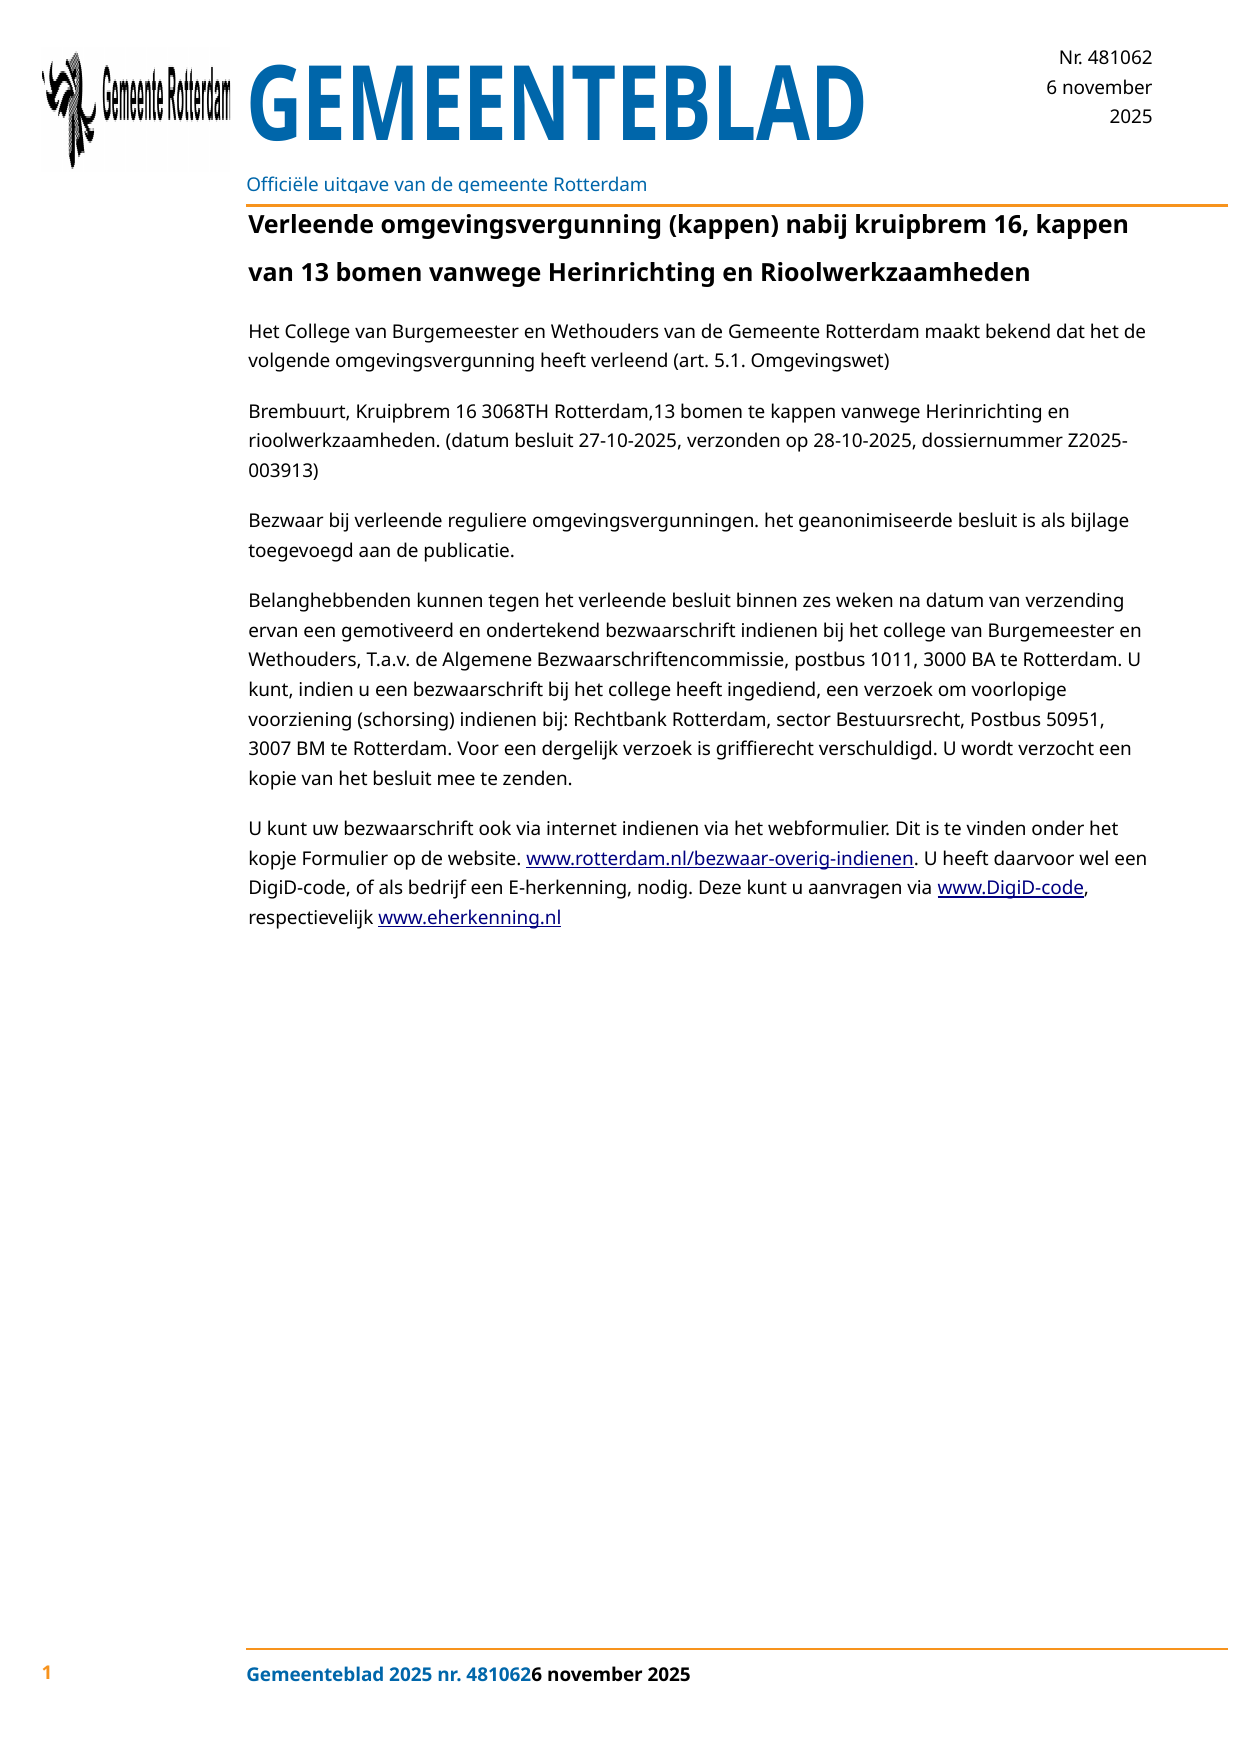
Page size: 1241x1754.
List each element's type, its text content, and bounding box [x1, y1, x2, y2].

text Brembuurt, Kruipbrem 16 3068TH Rotterdam,13 bomen te kappen vanwege Herinrichting en rioolwerkzaamheden. (datum besluit 27-10-2025, verzonden op 28-10-2025, dossiernummer Z2025-003913) [248, 398, 1152, 483]
text Verleende omgevingsvergunning (kappen) nabij kruipbrem 16, kappen van 13 bomen vanwege Herinrichting en Rioolwerkzaamheden [248, 207, 1152, 288]
text Belanghebbenden kunnen tegen het verleende besluit binnen zes weken na datum van verzending ervan een gemotiveerd en ondertekend bezwaarschrift indienen bij het college van Burgemeester en Wethouders, T.a.v. de Algemene Bezwaarschriftencommissie, postbus 1011, 3000 BA te Rotterdam. U kunt, indien u een bezwaarschrift bij het college heeft ingediend, een verzoek om voorlopige voorziening (schorsing) indienen bij: Rechtbank Rotterdam, sector Bestuursrecht, Postbus 50951, 3007 BM te Rotterdam. Voor een dergelijk verzoek is griffierecht verschuldigd. U wordt verzocht een kopie van het besluit mee te zenden. [248, 587, 1152, 791]
text Bezwaar bij verleende reguliere omgevingsvergunningen. het geanonimiseerde besluit is als bijlage toegevoegd aan de publicatie. [248, 507, 1152, 563]
text Het College van Burgemeester en Wethouders van de Gemeente Rotterdam maakt bekend dat het de volgende omgevingsvergunning heeft verleend (art. 5.1. Omgevingswet) [248, 318, 1152, 373]
picture [41, 47, 231, 172]
text U kunt uw bezwaarschrift ook via internet indienen via het webformulier. Dit is te vinden onder het kopje Formulier op de website. www.rotterdam.nl/bezwaar-overig-indienen. U heeft daarvoor wel een DigiD-code, of als bedrijf een E-herkenning, nodig. Deze kunt u aanvragen via www.DigiD-code, respectievelijk www.eherkenning.nl [248, 815, 1152, 930]
